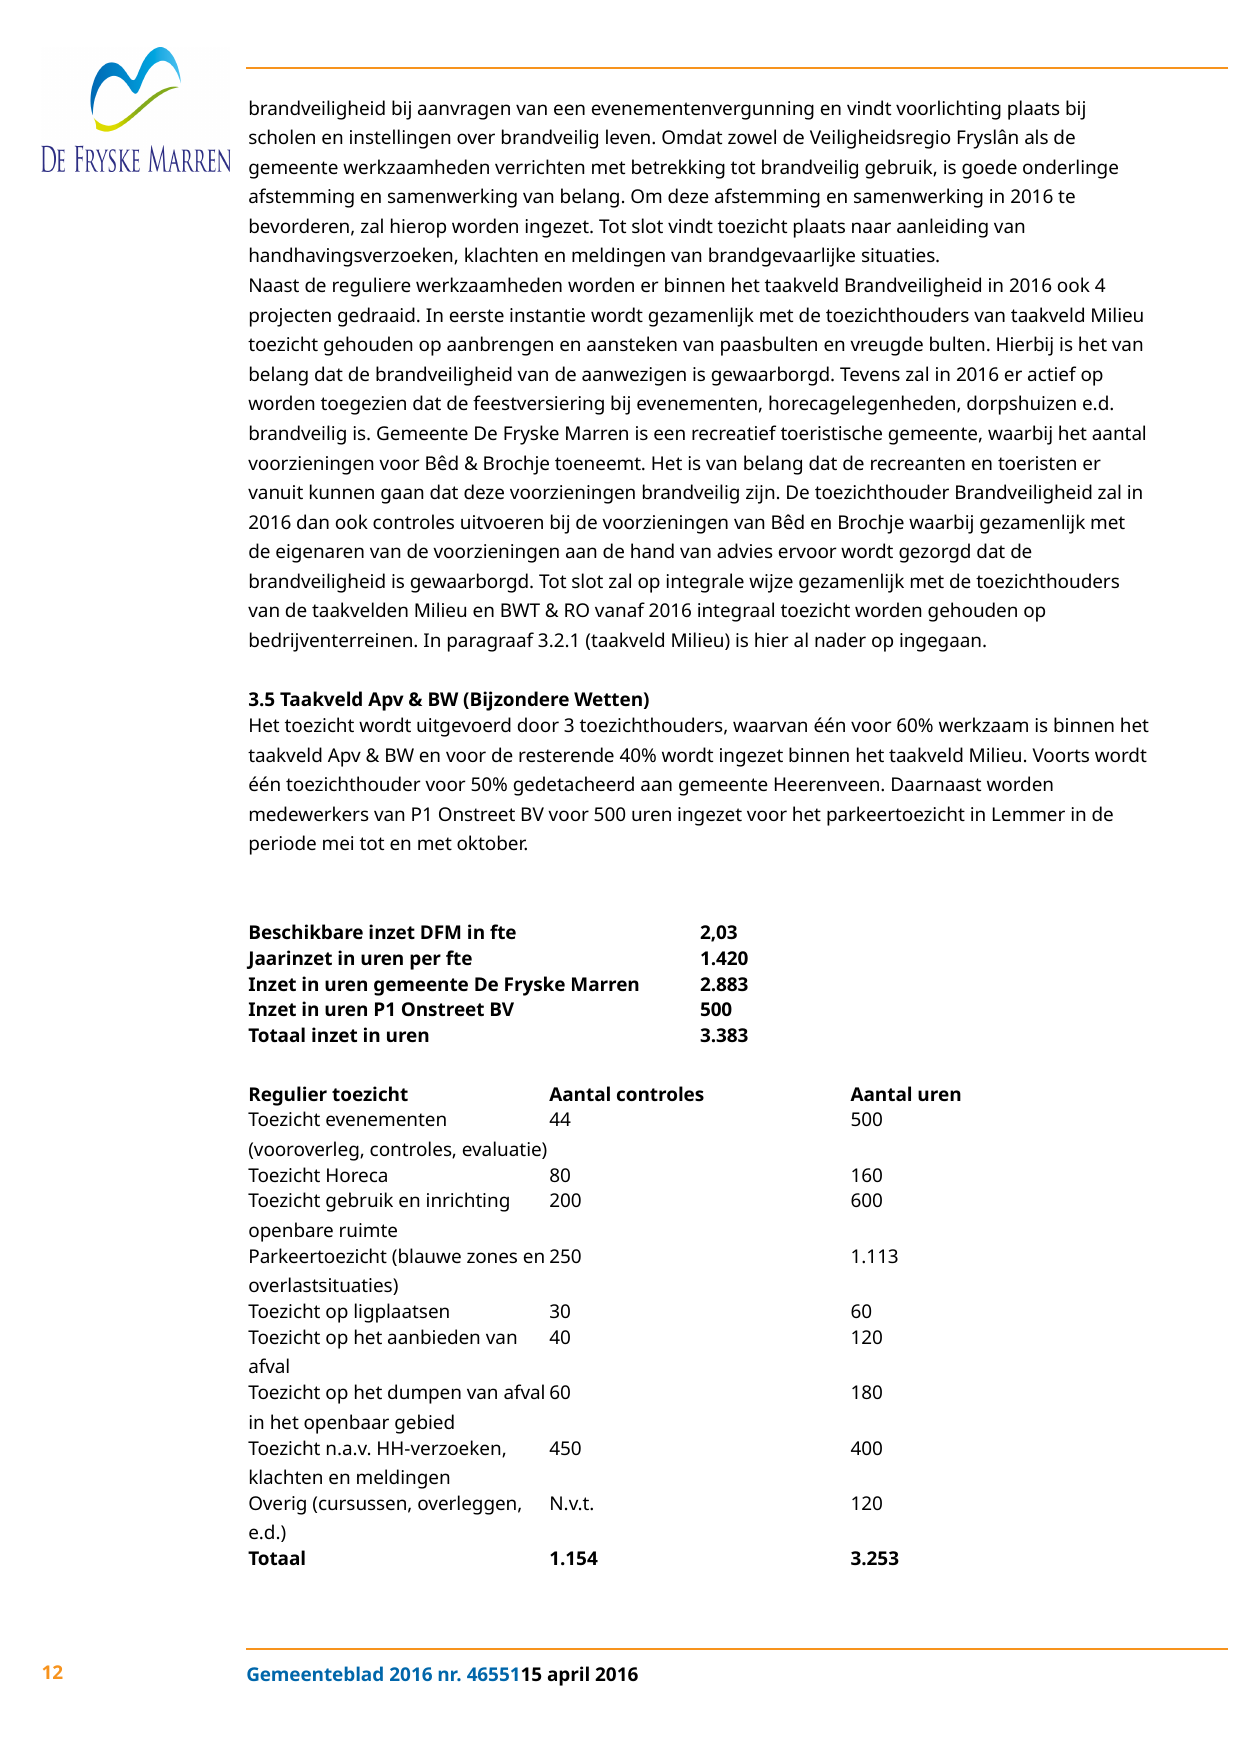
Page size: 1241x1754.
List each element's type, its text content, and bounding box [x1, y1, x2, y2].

text Naast de reguliere werkzaamheden worden er binnen het taakveld Brandveiligheid in 2016 ook 4 projecten gedraaid. In eerste instantie wordt gezamenlijk met de toezichthouders van taakveld Milieu toezicht gehouden op aanbrengen en aansteken van paasbulten en vreugde bulten. Hierbij is het van belang dat de brandveiligheid van de aanwezigen is gewaarborgd. Tevens zal in 2016 er actief op worden toegezien dat de feestversiering bij evenementen, horecagelegenheden, dorpshuizen e.d. brandveilig is. Gemeente De Fryske Marren is een recreatief toeristische gemeente, waarbij het aantal voorzieningen voor Bêd & Brochje toeneemt. Het is van belang dat de recreanten en toeristen er vanuit kunnen gaan dat deze voorzieningen brandveilig zijn. De toezichthouder Brandveiligheid zal in 2016 dan ook controles uitvoeren bij de voorzieningen van Bêd en Brochje waarbij gezamenlijk met de eigenaren van de voorzieningen aan de hand van advies ervoor wordt gezorgd dat de brandveiligheid is gewaarborgd. Tot slot zal op integrale wijze gezamenlijk met de toezichthouders van de taakvelden Milieu en BWT & RO vanaf 2016 integraal toezicht worden gehouden op bedrijventerreinen. In paragraaf 3.2.1 (taakveld Milieu) is hier al nader op ingegaan. [248, 272, 1152, 653]
table_cell 180 [850, 1379, 1152, 1435]
table_cell 44 [549, 1107, 850, 1162]
table_cell Toezicht op het aanbieden van afval [248, 1324, 549, 1379]
table_cell 120 [850, 1324, 1152, 1379]
table_cell Toezicht op ligplaatsen [248, 1298, 549, 1324]
table_cell Inzet in uren P1 Onstreet BV [248, 997, 700, 1022]
table_cell 600 [850, 1188, 1152, 1243]
table_cell 400 [850, 1435, 1152, 1490]
table_cell 500 [700, 997, 1152, 1022]
table_cell Overig (cursussen, overleggen, e.d.) [248, 1490, 549, 1545]
table_cell 2.883 [700, 971, 1152, 997]
table_cell Toezicht n.a.v. HH-verzoeken, klachten en meldingen [248, 1435, 549, 1490]
table_cell 1.154 [549, 1545, 850, 1571]
table_cell Parkeertoezicht (blauwe zones en overlastsituaties) [248, 1243, 549, 1298]
table_cell 40 [549, 1324, 850, 1379]
table_cell 160 [850, 1162, 1152, 1188]
table_cell 80 [549, 1162, 850, 1188]
table_header 2,03 [700, 919, 1152, 945]
table_cell Toezicht op het dumpen van afval in het openbaar gebied [248, 1379, 549, 1435]
table_header Aantal controles [549, 1081, 850, 1107]
table_cell 3.253 [850, 1545, 1152, 1571]
table_cell 500 [850, 1107, 1152, 1162]
table_cell 120 [850, 1490, 1152, 1545]
table_cell Inzet in uren gemeente De Fryske Marren [248, 971, 700, 997]
table_header Aantal uren [850, 1081, 1152, 1107]
text Het toezicht wordt uitgevoerd door 3 toezichthouders, waarvan één voor 60% werkzaam is binnen het taakveld Apv & BW en voor de resterende 40% wordt ingezet binnen het taakveld Milieu. Voorts wordt één toezichthouder voor 50% gedetacheerd aan gemeente Heerenveen. Daarnaast worden medewerkers van P1 Onstreet BV voor 500 uren ingezet voor het parkeertoezicht in Lemmer in de periode mei tot en met oktober. [248, 712, 1152, 856]
table_cell 60 [549, 1379, 850, 1435]
table_cell N.v.t. [549, 1490, 850, 1545]
table_cell Toezicht evenementen (vooroverleg, controles, evaluatie) [248, 1107, 549, 1162]
table_cell Jaarinzet in uren per fte [248, 945, 700, 971]
table_cell 450 [549, 1435, 850, 1490]
picture [41, 47, 231, 172]
table_header Beschikbare inzet DFM in fte [248, 919, 700, 945]
table_cell 1.113 [850, 1243, 1152, 1298]
table_cell 3.383 [700, 1022, 1152, 1048]
table_cell Toezicht gebruik en inrichting openbare ruimte [248, 1188, 549, 1243]
table_cell 250 [549, 1243, 850, 1298]
table_cell 200 [549, 1188, 850, 1243]
table_cell Totaal [248, 1545, 549, 1571]
text 3.5 Taakveld Apv & BW (Bijzondere Wetten) [248, 686, 1152, 712]
table_header Regulier toezicht [248, 1081, 549, 1107]
text brandveiligheid bij aanvragen van een evenementenvergunning en vindt voorlichting plaats bij scholen en instellingen over brandveilig leven. Omdat zowel de Veiligheidsregio Fryslân als de gemeente werkzaamheden verrichten met betrekking tot brandveilig gebruik, is goede onderlinge afstemming en samenwerking van belang. Om deze afstemming en samenwerking in 2016 te bevorderen, zal hierop worden ingezet. Tot slot vindt toezicht plaats naar aanleiding van handhavingsverzoeken, klachten en meldingen van brandgevaarlijke situaties. [248, 95, 1152, 268]
table_cell 60 [850, 1298, 1152, 1324]
table_cell Totaal inzet in uren [248, 1022, 700, 1048]
table_cell Toezicht Horeca [248, 1162, 549, 1188]
table_cell 30 [549, 1298, 850, 1324]
table_cell 1.420 [700, 945, 1152, 971]
